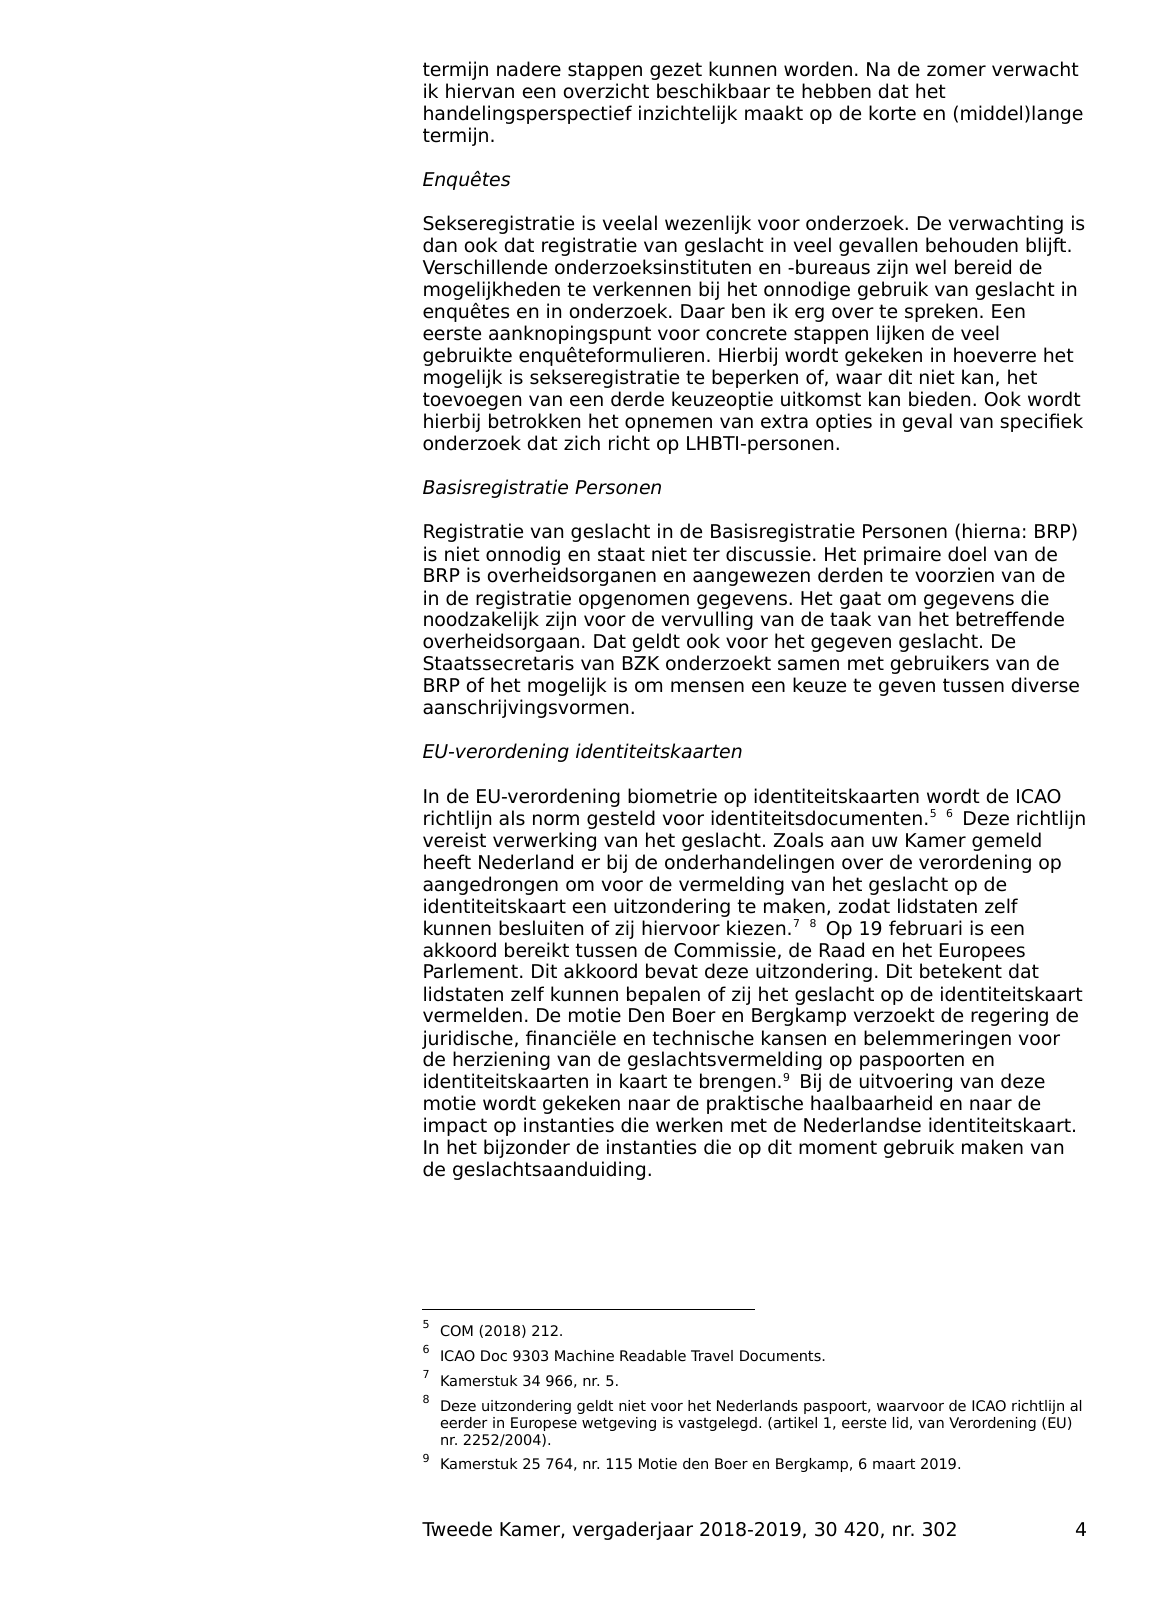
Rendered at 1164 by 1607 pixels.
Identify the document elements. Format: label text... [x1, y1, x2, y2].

subtitle Basisregistratie Personen [422, 477, 1087, 499]
subtitle EU-verordening identiteitskaarten [422, 741, 1087, 763]
text termijn nadere stappen gezet kunnen worden. Na de zomer verwacht ik hiervan een overzicht beschikbaar te hebben dat het handelingsperspectief inzichtelijk maakt op de korte en (middel)lange termijn. [422, 59, 1087, 147]
text Deze uitzondering geldt niet voor het Nederlands paspoort, waarvoor de ICAO richtlijn al eerder in Europese wetgeving is vastgelegd. (artikel 1, eerste lid, van Verordening (EU) nr. 2252/2004). [422, 1393, 1087, 1449]
subtitle Enquêtes [422, 169, 1087, 191]
text In de EU-verordening biometrie op identiteitskaarten wordt de ICAO richtlijn als norm gesteld voor identiteitsdocumenten. Deze richtlijn vereist verwerking van het geslacht. Zoals aan uw Kamer gemeld heeft Nederland er bij de onderhandelingen over de verordening op aangedrongen om voor de vermelding van het geslacht op de identiteitskaart een uitzondering te maken, zodat lidstaten zelf kunnen besluiten of zij hiervoor kiezen. Op 19 februari is een akkoord bereikt tussen de Commissie, de Raad en het Europees Parlement. Dit akkoord bevat deze uitzondering. Dit betekent dat lidstaten zelf kunnen bepalen of zij het geslacht op de identiteitskaart vermelden. De motie Den Boer en Bergkamp verzoekt de regering de juridische, financiële en technische kansen en belemmeringen voor de herziening van de geslachtsvermelding op paspoorten en identiteitskaarten in kaart te brengen. Bij de uitvoering van deze motie wordt gekeken naar de praktische haalbaarheid en naar de impact op instanties die werken met de Nederlandse identiteitskaart. In het bijzonder de instanties die op dit moment gebruik maken van de geslachtsaanduiding. [422, 786, 1087, 1181]
text COM (2018) 212. [422, 1318, 1087, 1341]
text Sekseregistratie is veelal wezenlijk voor onderzoek. De verwachting is dan ook dat registratie van geslacht in veel gevallen behouden blijft. Verschillende onderzoeksinstituten en -bureaus zijn wel bereid de mogelijkheden te verkennen bij het onnodige gebruik van geslacht in enquêtes en in onderzoek. Daar ben ik erg over te spreken. Een eerste aanknopingspunt voor concrete stappen lijken de veel gebruikte enquêteformulieren. Hierbij wordt gekeken in hoeverre het mogelijk is sekseregistratie te beperken of, waar dit niet kan, het toevoegen van een derde keuzeoptie uitkomst kan bieden. Ook wordt hierbij betrokken het opnemen van extra opties in geval van specifiek onderzoek dat zich richt op LHBTI-personen. [422, 213, 1087, 455]
text ICAO Doc 9303 Machine Readable Travel Documents. [422, 1343, 1087, 1366]
text Kamerstuk 25 764, nr. 115 Motie den Boer en Bergkamp, 6 maart 2019. [422, 1452, 1087, 1474]
text Kamerstuk 34 966, nr. 5. [422, 1368, 1087, 1391]
text Registratie van geslacht in de Basisregistratie Personen (hierna: BRP) is niet onnodig en staat niet ter discussie. Het primaire doel van de BRP is overheidsorganen en aangewezen derden te voorzien van de in de registratie opgenomen gegevens. Het gaat om gegevens die noodzakelijk zijn voor de vervulling van de taak van het betreffende overheidsorgaan. Dat geldt ook voor het gegeven geslacht. De Staatssecretaris van BZK onderzoekt samen met gebruikers van de BRP of het mogelijk is om mensen een keuze te geven tussen diverse aanschrijvingsvormen. [422, 521, 1087, 719]
